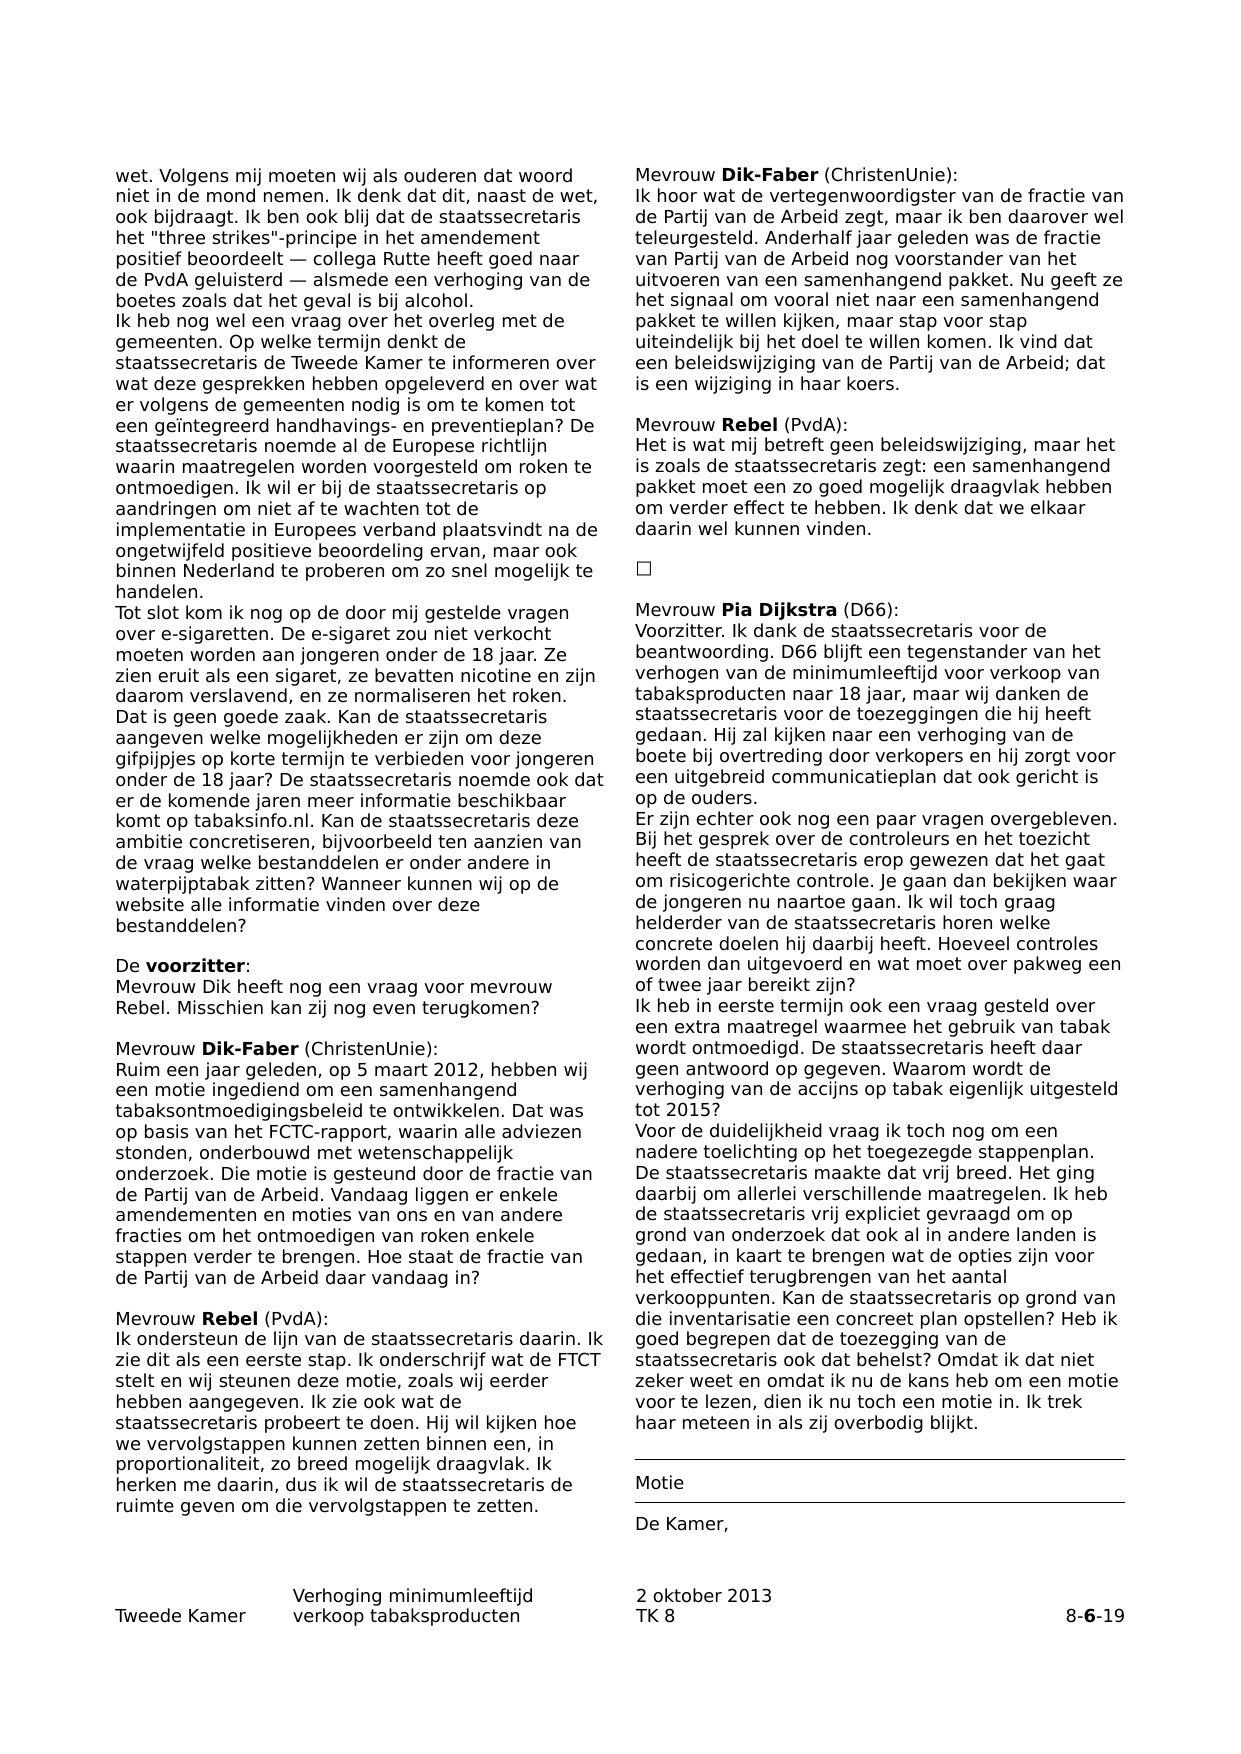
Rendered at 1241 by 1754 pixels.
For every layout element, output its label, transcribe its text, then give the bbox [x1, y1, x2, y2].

text Mevrouw Rebel (PvdA): [115, 1308, 605, 1329]
text Het is wat mij betreft geen beleidswijziging, maar het is zoals de staatssecretaris zegt: een samenhangend pakket moet een zo goed mogelijk draagvlak hebben om verder effect te hebben. Ik denk dat we elkaar daarin wel kunnen vinden. [635, 435, 1125, 539]
text ⬜ [635, 559, 1125, 580]
text De voorzitter: [115, 956, 605, 977]
text Motie [635, 1473, 1125, 1494]
text Mevrouw Dik-Faber (ChristenUnie): [115, 1038, 605, 1059]
text Mevrouw Rebel (PvdA): [635, 414, 1125, 435]
text Er zijn echter ook nog een paar vragen overgebleven. Bij het gesprek over de controleurs en het toezicht heeft de staatssecretaris erop gewezen dat het gaat om risicogerichte controle. Je gaan dan bekijken waar de jongeren nu naartoe gaan. Ik wil toch graag helderder van de staatssecretaris horen welke concrete doelen hij daarbij heeft. Hoeveel controles worden dan uitgevoerd en wat moet over pakweg een of twee jaar bereikt zijn? [635, 808, 1125, 996]
text wet. Volgens mij moeten wij als ouderen dat woord niet in de mond nemen. Ik denk dat dit, naast de wet, ook bijdraagt. Ik ben ook blij dat de staatssecretaris het "three strikes"-principe in het amendement positief beoordeelt — collega Rutte heeft goed naar de PvdA geluisterd — alsmede een verhoging van de boetes zoals dat het geval is bij alcohol. [115, 165, 605, 311]
text Ik heb in eerste termijn ook een vraag gesteld over een extra maatregel waarmee het gebruik van tabak wordt ontmoedigd. De staatssecretaris heeft daar geen antwoord op gegeven. Waarom wordt de verhoging van de accijns op tabak eigenlijk uitgesteld tot 2015? [635, 996, 1125, 1121]
text Tot slot kom ik nog op de door mij gestelde vragen over e-sigaretten. De e-sigaret zou niet verkocht moeten worden aan jongeren onder de 18 jaar. Ze zien eruit als een sigaret, ze bevatten nicotine en zijn daarom verslavend, en ze normaliseren het roken. Dat is geen goede zaak. Kan de staatssecretaris aangeven welke mogelijkheden er zijn om deze gifpijpjes op korte termijn te verbieden voor jongeren onder de 18 jaar? De staatssecretaris noemde ook dat er de komende jaren meer informatie beschikbaar komt op tabaksinfo.nl. Kan de staatssecretaris deze ambitie concretiseren, bijvoorbeeld ten aanzien van de vraag welke bestanddelen er onder andere in waterpijptabak zitten? Wanneer kunnen wij op de website alle informatie vinden over deze bestanddelen? [115, 603, 605, 936]
text Mevrouw Dik-Faber (ChristenUnie): [635, 165, 1125, 186]
text Ik ondersteun de lijn van de staatssecretaris daarin. Ik zie dit als een eerste stap. Ik onderschrijf wat de FTCT stelt en wij steunen deze motie, zoals wij eerder hebben aangegeven. Ik zie ook wat de staatssecretaris probeert te doen. Hij wil kijken hoe we vervolgstappen kunnen zetten binnen een, in proportionaliteit, zo breed mogelijk draagvlak. Ik herken me daarin, dus ik wil de staatssecretaris de ruimte geven om die vervolgstappen te zetten. [115, 1329, 605, 1517]
text Voor de duidelijkheid vraag ik toch nog om een nadere toelichting op het toegezegde stappenplan. De staatssecretaris maakte dat vrij breed. Het ging daarbij om allerlei verschillende maatregelen. Ik heb de staatssecretaris vrij expliciet gevraagd om op grond van onderzoek dat ook al in andere landen is gedaan, in kaart te brengen wat de opties zijn voor het effectief terugbrengen van het aantal verkooppunten. Kan de staatssecretaris op grond van die inventarisatie een concreet plan opstellen? Heb ik goed begrepen dat de toezegging van de staatssecretaris ook dat behelst? Omdat ik dat niet zeker weet en omdat ik nu de kans heb om een motie voor te lezen, dien ik nu toch een motie in. Ik trek haar meteen in als zij overbodig blijkt. [635, 1121, 1125, 1433]
text Mevrouw Pia Dijkstra (D66): [635, 600, 1125, 621]
text Ruim een jaar geleden, op 5 maart 2012, hebben wij een motie ingediend om een samenhangend tabaksontmoedigingsbeleid te ontwikkelen. Dat was op basis van het FCTC-rapport, waarin alle adviezen stonden, onderbouwd met wetenschappelijk onderzoek. Die motie is gesteund door de fractie van de Partij van de Arbeid. Vandaag liggen er enkele amendementen en moties van ons en van andere fracties om het ontmoedigen van roken enkele stappen verder te brengen. Hoe staat de fractie van de Partij van de Arbeid daar vandaag in? [115, 1059, 605, 1288]
text De Kamer, [635, 1514, 1125, 1534]
text Mevrouw Dik heeft nog een vraag voor mevrouw Rebel. Misschien kan zij nog even terugkomen? [115, 977, 605, 1018]
text Ik hoor wat de vertegenwoordigster van de fractie van de Partij van de Arbeid zegt, maar ik ben daarover wel teleurgesteld. Anderhalf jaar geleden was de fractie van Partij van de Arbeid nog voorstander van het uitvoeren van een samenhangend pakket. Nu geeft ze het signaal om vooral niet naar een samenhangend pakket te willen kijken, maar stap voor stap uiteindelijk bij het doel te willen komen. Ik vind dat een beleidswijziging van de Partij van de Arbeid; dat is een wijziging in haar koers. [635, 186, 1125, 394]
text Voorzitter. Ik dank de staatssecretaris voor de beantwoording. D66 blijft een tegenstander van het verhogen van de minimumleeftijd voor verkoop van tabaksproducten naar 18 jaar, maar wij danken de staatssecretaris voor de toezeggingen die hij heeft gedaan. Hij zal kijken naar een verhoging van de boete bij overtreding door verkopers en hij zorgt voor een uitgebreid communicatieplan dat ook gericht is op de ouders. [635, 621, 1125, 808]
text Ik heb nog wel een vraag over het overleg met de gemeenten. Op welke termijn denkt de staatssecretaris de Tweede Kamer te informeren over wat deze gesprekken hebben opgeleverd en over wat er volgens de gemeenten nodig is om te komen tot een geïntegreerd handhavings- en preventieplan? De staatssecretaris noemde al de Europese richtlijn waarin maatregelen worden voorgesteld om roken te ontmoedigen. Ik wil er bij de staatssecretaris op aandringen om niet af te wachten tot de implementatie in Europees verband plaatsvindt na de ongetwijfeld positieve beoordeling ervan, maar ook binnen Nederland te proberen om zo snel mogelijk te handelen. [115, 311, 605, 603]
